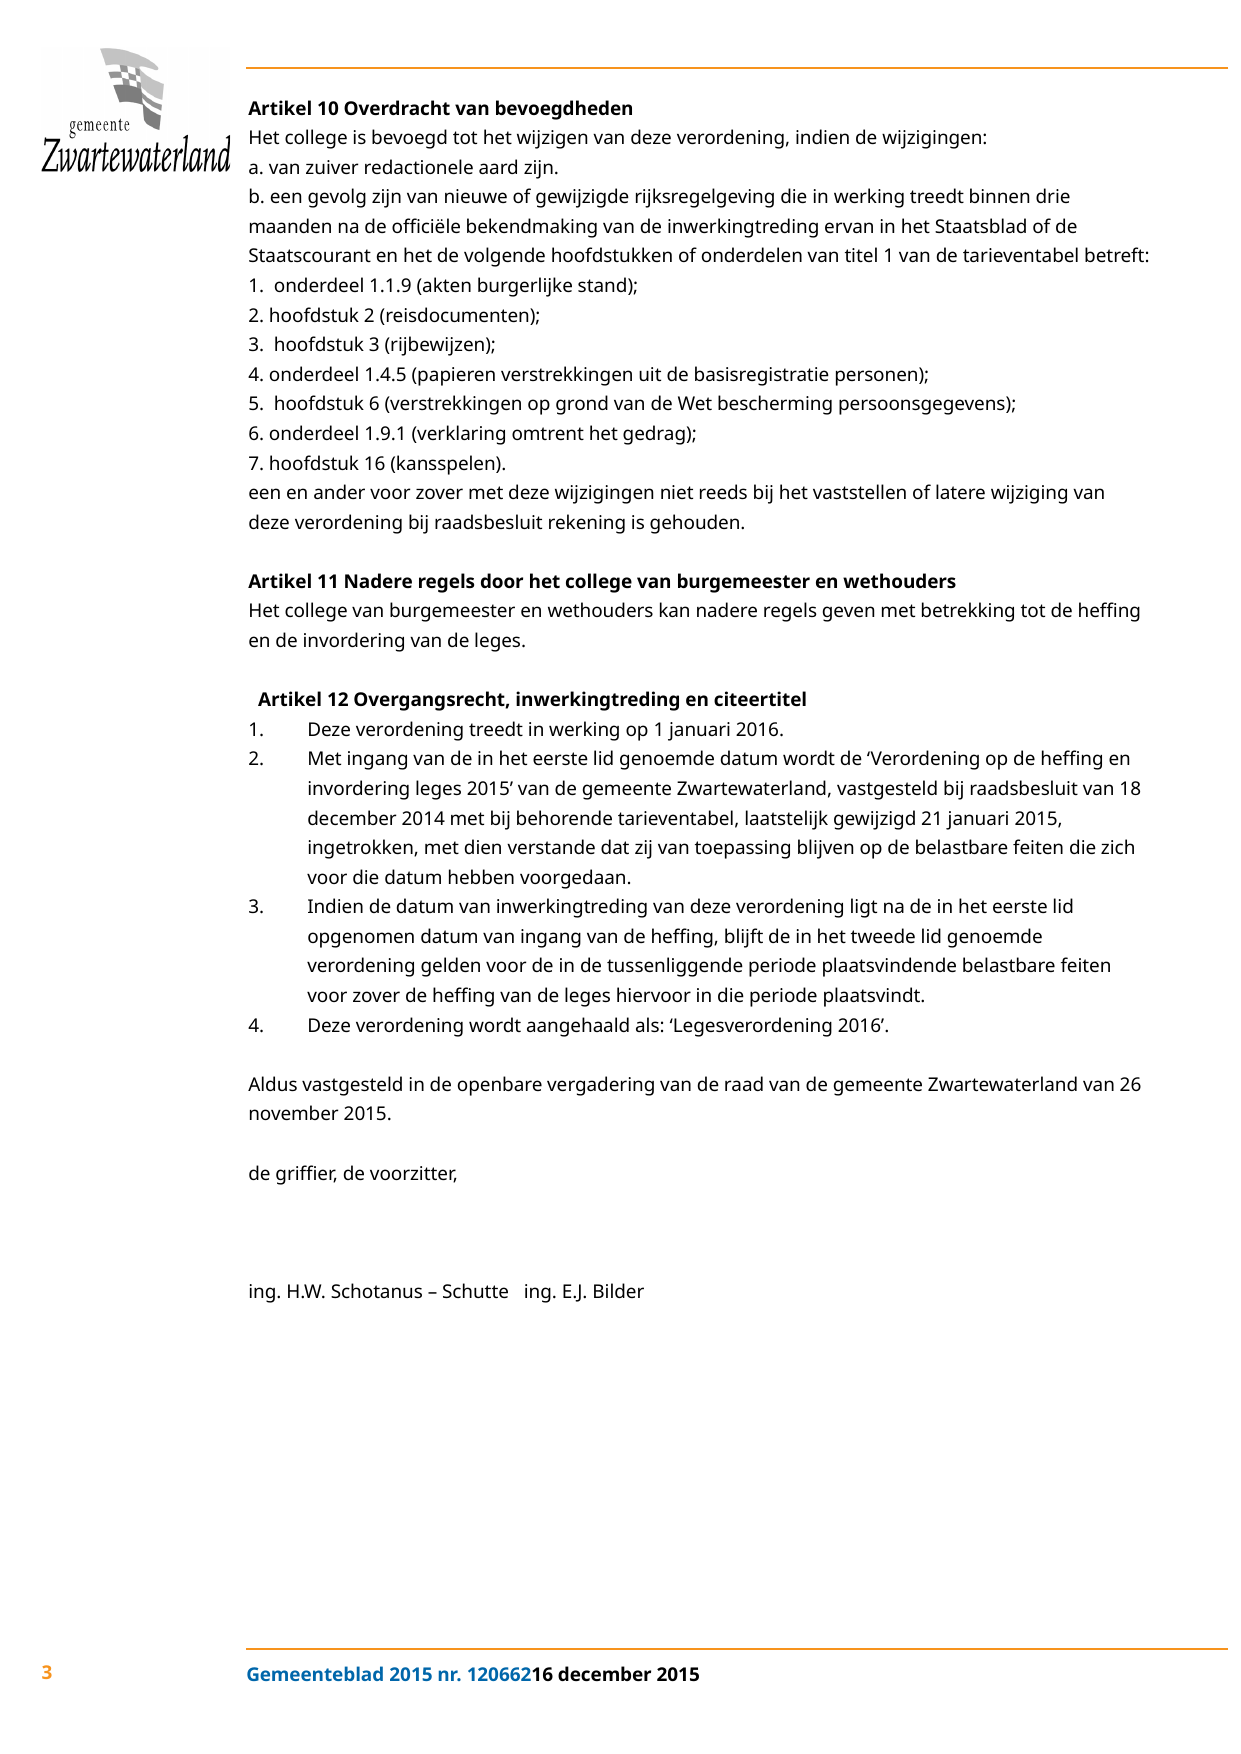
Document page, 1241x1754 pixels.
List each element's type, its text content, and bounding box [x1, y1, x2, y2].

text 7. hoofdstuk 16 (kansspelen). [248, 450, 1152, 476]
text de griffier, de voorzitter, [248, 1160, 1152, 1186]
text 2. hoofdstuk 2 (reisdocumenten); [248, 302, 1152, 328]
text Aldus vastgesteld in de openbare vergadering van de raad van de gemeente Zwartewaterland van 26 november 2015. [248, 1071, 1152, 1126]
text Het college is bevoegd tot het wijzigen van deze verordening, indien de wijzigingen: [248, 124, 1152, 150]
text b. een gevolg zijn van nieuwe of gewijzigde rijksregelgeving die in werking treedt binnen drie maanden na de officiële bekendmaking van de inwerkingtreding ervan in het Staatsblad of de Staatscourant en het de volgende hoofdstukken of onderdelen van titel 1 van de tarieventabel betreft: [248, 183, 1152, 268]
text 5. hoofdstuk 6 (verstrekkingen op grond van de Wet bescherming persoonsgegevens); [248, 391, 1152, 416]
list Deze verordening wordt aangehaald als: ‘Legesverordening 2016’. [248, 1012, 1152, 1038]
list Met ingang van de in het eerste lid genoemde datum wordt de ‘Verordening op de heffing en invordering leges 2015’ van de gemeente Zwartewaterland, vastgesteld bij raadsbesluit van 18 december 2014 met bij behorende tarieventabel, laatstelijk gewijzigd 21 januari 2015, ingetrokken, met dien verstande dat zij van toepassing blijven op de belastbare feiten die zich voor die datum hebben voorgedaan. [248, 746, 1152, 890]
text 3. hoofdstuk 3 (rijbewijzen); [248, 331, 1152, 357]
text 1. onderdeel 1.1.9 (akten burgerlijke stand); [248, 272, 1152, 298]
text Het college van burgemeester en wethouders kan nadere regels geven met betrekking tot de heffing en de invordering van de leges. [248, 598, 1152, 653]
text een en ander voor zover met deze wijzigingen niet reeds bij het vaststellen of latere wijziging van deze verordening bij raadsbesluit rekening is gehouden. [248, 479, 1152, 535]
text 4. onderdeel 1.4.5 (papieren verstrekkingen uit de basisregistratie personen); [248, 361, 1152, 387]
list Deze verordening treedt in werking op 1 januari 2016. [248, 716, 1152, 742]
list Indien de datum van inwerkingtreding van deze verordening ligt na de in het eerste lid opgenomen datum van ingang van de heffing, blijft de in het tweede lid genoemde verordening gelden voor de in de tussenliggende periode plaatsvindende belastbare feiten voor zover de heffing van de leges hiervoor in die periode plaatsvindt. [248, 893, 1152, 1008]
text Artikel 12 Overgangsrecht, inwerkingtreding en citeertitel [248, 686, 1152, 712]
text a. van zuiver redactionele aard zijn. [248, 154, 1152, 180]
text ing. H.W. Schotanus – Schutte ing. E.J. Bilder [248, 1278, 1152, 1304]
text Artikel 11 Nadere regels door het college van burgemeester en wethouders [248, 568, 1152, 594]
text 6. onderdeel 1.9.1 (verklaring omtrent het gedrag); [248, 420, 1152, 446]
picture [41, 47, 231, 172]
text Artikel 10 Overdracht van bevoegdheden [248, 95, 1152, 121]
